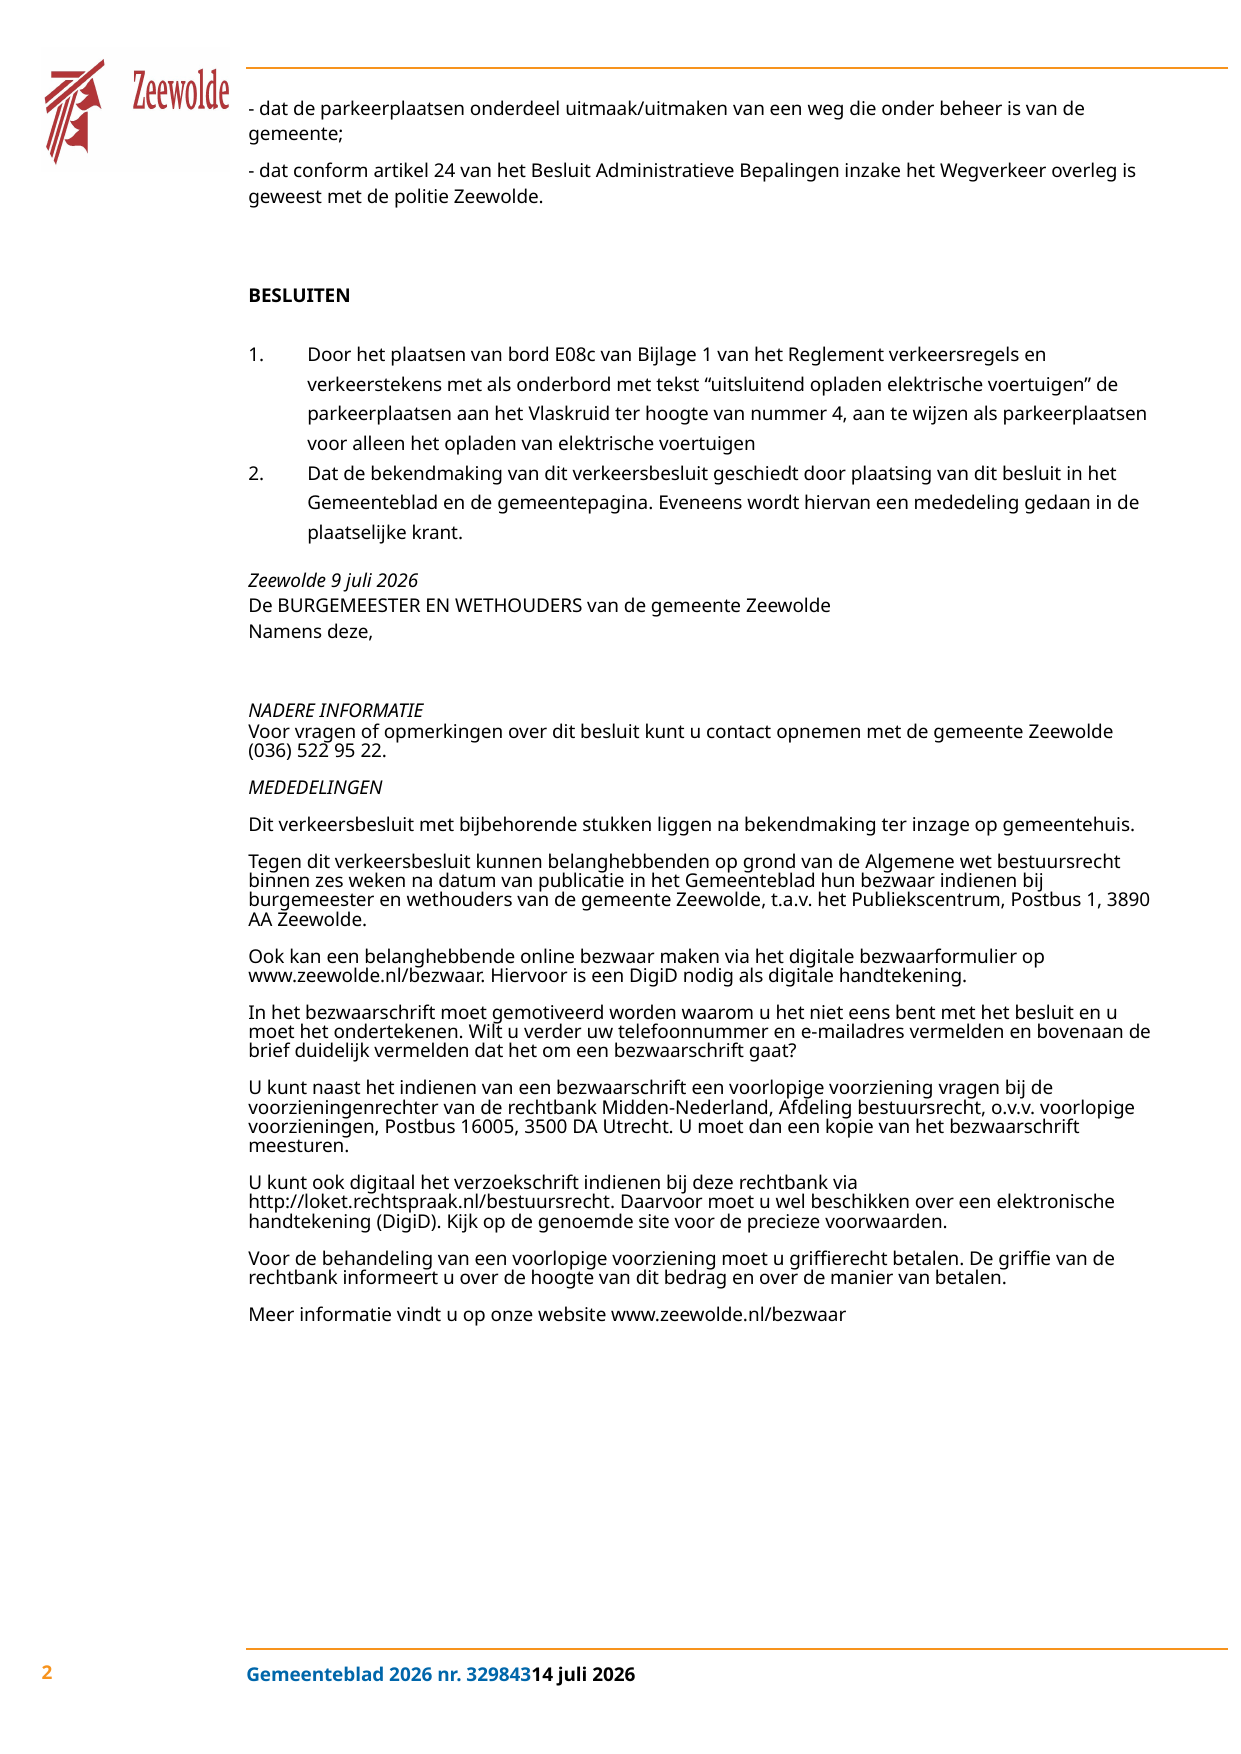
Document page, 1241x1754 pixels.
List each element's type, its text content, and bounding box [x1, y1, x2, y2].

text Voor vragen of opmerkingen over dit besluit kunt u contact opnemen met de gemeente Zeewolde (036) 522 95 22. [248, 723, 1152, 761]
text Voor de behandeling van een voorlopige voorziening moet u griffierecht betalen. De griffie van de rechtbank informeert u over de hoogte van dit bedrag en over de manier van betalen. [248, 1250, 1152, 1288]
text NADERE INFORMATIE [248, 697, 1152, 723]
text - dat conform artikel 24 van het Besluit Administratieve Bepalingen inzake het Wegverkeer overleg is geweest met de politie Zeewolde. [248, 157, 1152, 209]
text U kunt ook digitaal het verzoekschrift indienen bij deze rechtbank via http://loket.rechtspraak.nl/bestuursrecht. Daarvoor moet u wel beschikken over een elektronische handtekening (DigiD). Kijk op de genoemde site voor de precieze voorwaarden. [248, 1174, 1152, 1232]
text MEDEDELINGEN [248, 779, 1152, 798]
text U kunt naast het indienen van een bezwaarschrift een voorlopige voorziening vragen bij de voorzieningenrechter van de rechtbank Midden-Nederland, Afdeling bestuursrecht, o.v.v. voorlopige voorzieningen, Postbus 16005, 3500 DA Utrecht. U moet dan een kopie van het bezwaarschrift meesturen. [248, 1079, 1152, 1156]
text Dit verkeersbesluit met bijbehorende stukken liggen na bekendmaking ter inzage op gemeentehuis. [248, 816, 1152, 835]
text Tegen dit verkeersbesluit kunnen belanghebbenden op grond van de Algemene wet bestuursrecht binnen zes weken na datum van publicatie in het Gemeenteblad hun bezwaar indienen bij burgemeester en wethouders van de gemeente Zeewolde, t.a.v. het Publiekscentrum, Postbus 1, 3890 AA Zeewolde. [248, 853, 1152, 930]
text Meer informatie vindt u op onze website www.zeewolde.nl/bezwaar [248, 1306, 1152, 1325]
list Dat de bekendmaking van dit verkeersbesluit geschiedt door plaatsing van dit besluit in het Gemeenteblad en de gemeentepagina. Eveneens wordt hiervan een mededeling gedaan in de plaatselij­ke krant. [248, 460, 1152, 545]
text Zeewolde 9 juli 2026 [248, 567, 1152, 592]
picture [41, 47, 231, 172]
text BESLUITEN [248, 282, 1152, 308]
text In het bezwaarschrift moet gemotiveerd worden waarom u het niet eens bent met het besluit en u moet het ondertekenen. Wilt u verder uw telefoonnummer en e-mailadres vermelden en bovenaan de brief duidelijk vermelden dat het om een bezwaarschrift gaat? [248, 1004, 1152, 1062]
text Ook kan een belanghebbende online bezwaar maken via het digitale bezwaarformulier op www.zeewolde.nl/bezwaar. Hiervoor is een DigiD nodig als digitale handtekening. [248, 948, 1152, 986]
list Door het plaatsen van bord E08c van Bijlage 1 van het Reglement verkeersregels en verkeerstekens met als onderbord met tekst “uitsluitend opladen elektrische voertuigen” de parkeerplaatsen aan het Vlaskruid ter hoogte van nummer 4, aan te wijzen als parkeerplaatsen voor alleen het opladen van elektrische voertuigen [248, 341, 1152, 456]
text - dat de parkeerplaatsen onderdeel uitmaak/uitmaken van een weg die onder beheer is van de gemeente; [248, 95, 1152, 146]
text De BURGEMEESTER EN WETHOUDERS van de gemeente Zeewolde [248, 592, 1152, 618]
text Namens deze, [248, 618, 1152, 644]
